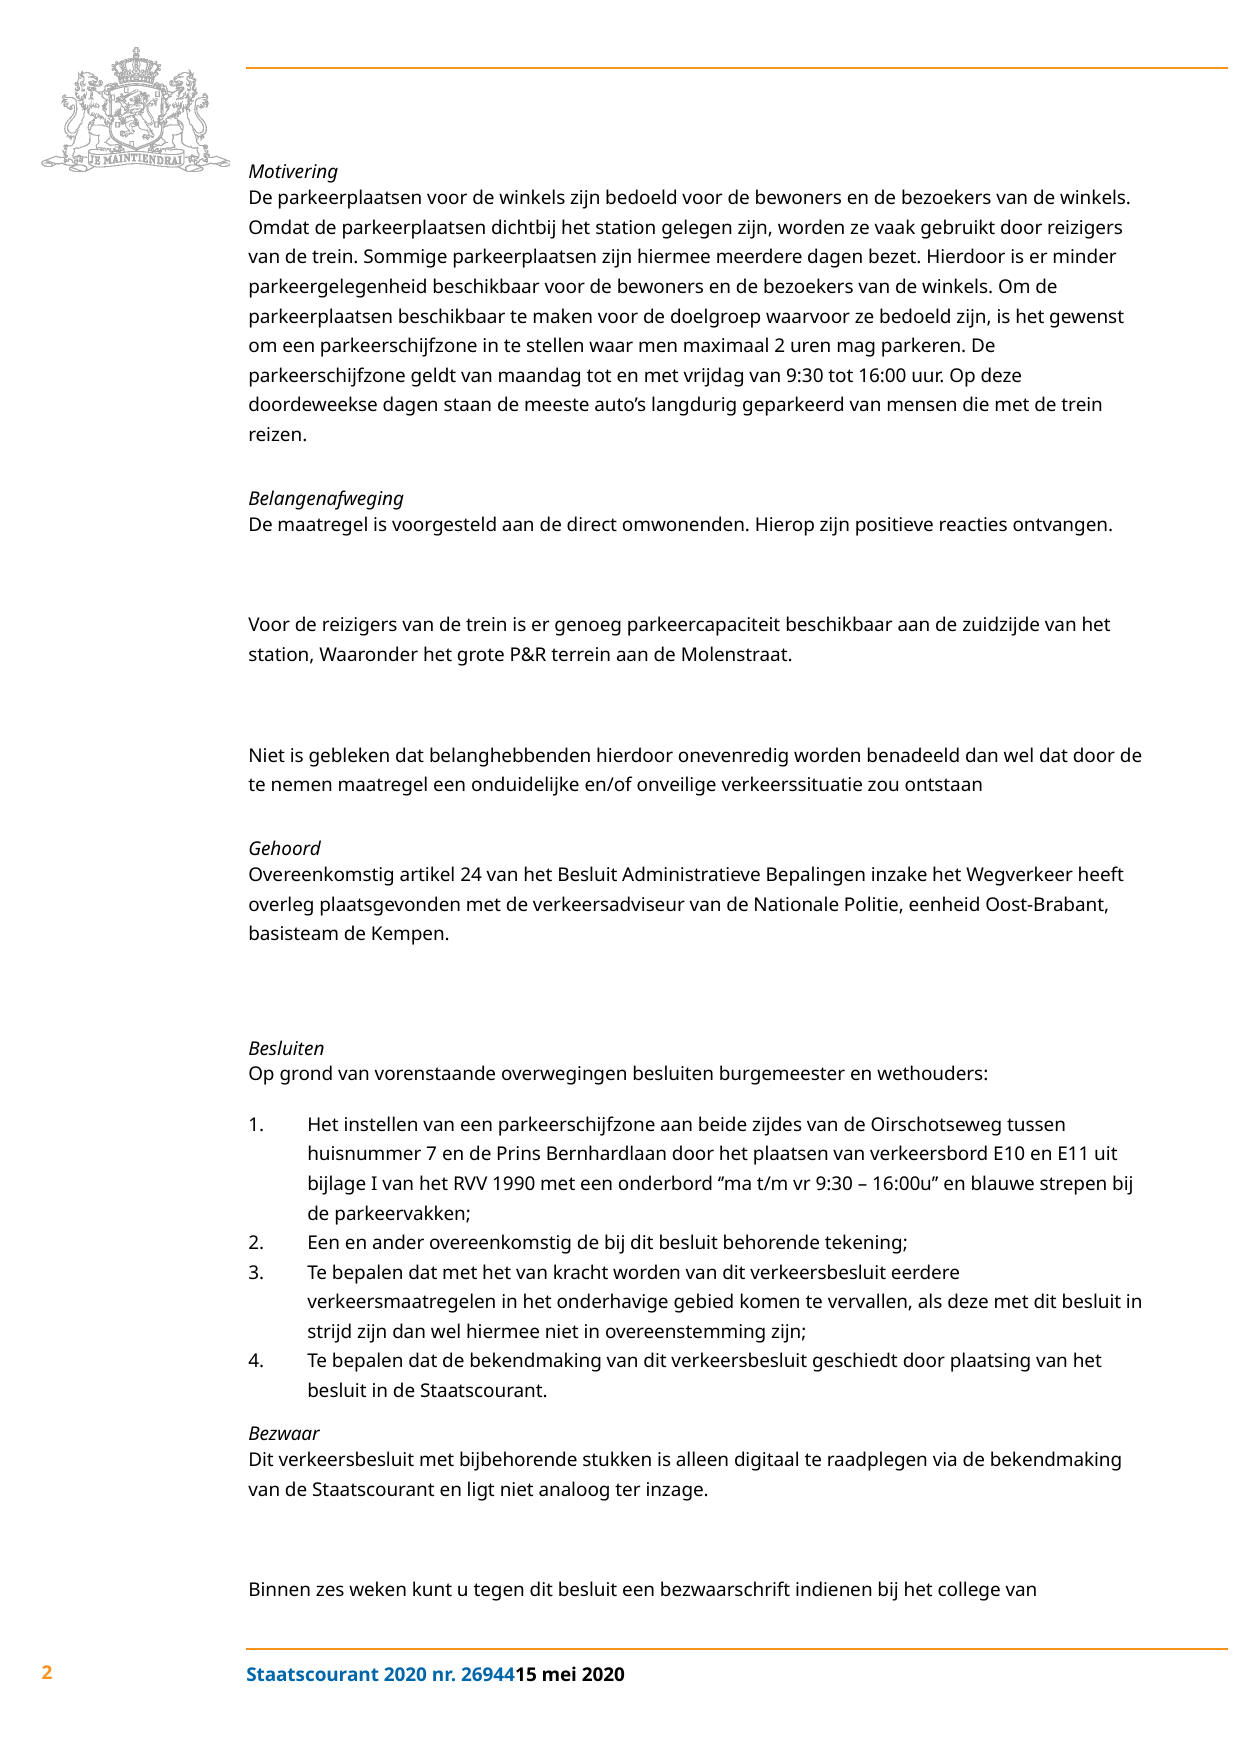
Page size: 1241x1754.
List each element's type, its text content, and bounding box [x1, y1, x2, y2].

text Dit verkeersbesluit met bijbehorende stukken is alleen digitaal te raadplegen via de bekendmaking van de Staatscourant en ligt niet analoog ter inzage. [248, 1446, 1152, 1501]
text De parkeerplaatsen voor de winkels zijn bedoeld voor de bewoners en de bezoekers van de winkels. Omdat de parkeerplaatsen dichtbij het station gelegen zijn, worden ze vaak gebruikt door reizigers van de trein. Sommige parkeerplaatsen zijn hiermee meerdere dagen bezet. Hierdoor is er minder parkeergelegenheid beschikbaar voor de bewoners en de bezoekers van de winkels. Om de parkeerplaatsen beschikbaar te maken voor de doelgroep waarvoor ze bedoeld zijn, is het gewenst om een parkeerschijfzone in te stellen waar men maximaal 2 uren mag parkeren. De parkeerschijfzone geldt van maandag tot en met vrijdag van 9:30 tot 16:00 uur. Op deze doordeweekse dagen staan de meeste auto’s langdurig geparkeerd van mensen die met de trein reizen. [248, 184, 1152, 447]
text Motivering [248, 159, 1152, 184]
text Overeenkomstig artikel 24 van het Besluit Administratieve Bepalingen inzake het Wegverkeer heeft overleg plaatsgevonden met de verkeersadviseur van de Nationale Politie, eenheid Oost-Brabant, basisteam de Kempen. [248, 861, 1152, 946]
text Op grond van vorenstaande overwegingen besluiten burgemeester en wethouders: [248, 1061, 1152, 1086]
text Besluiten [248, 1035, 1152, 1061]
picture [41, 47, 231, 172]
text De maatregel is voorgesteld aan de direct omwonenden. Hierop zijn positieve reacties ontvangen. [248, 511, 1152, 537]
list Het instellen van een parkeerschijfzone aan beide zijdes van de Oirschotseweg tussen huisnummer 7 en de Prins Bernhardlaan door het plaatsen van verkeersbord E10 en E11 uit bijlage I van het RVV 1990 met een onderbord ‘’ma t/m vr 9:30 – 16:00u’’ en blauwe strepen bij de parkeervakken; [248, 1111, 1152, 1226]
text Binnen zes weken kunt u tegen dit besluit een bezwaarschrift indienen bij het college van [248, 1577, 1152, 1602]
list Te bepalen dat de bekendmaking van dit verkeersbesluit geschiedt door plaatsing van het besluit in de Staatscourant. [248, 1348, 1152, 1403]
text Belangenafweging [248, 485, 1152, 511]
text Niet is gebleken dat belanghebbenden hierdoor onevenredig worden benadeeld dan wel dat door de te nemen maatregel een onduidelijke en/of onveilige verkeerssituatie zou ontstaan [248, 742, 1152, 797]
text Voor de reizigers van de trein is er genoeg parkeercapaciteit beschikbaar aan de zuidzijde van het station, Waaronder het grote P&R terrein aan de Molenstraat. [248, 612, 1152, 667]
list Te bepalen dat met het van kracht worden van dit verkeersbesluit eerdere verkeersmaatregelen in het onderhavige gebied komen te vervallen, als deze met dit besluit in strijd zijn dan wel hiermee niet in overeenstemming zijn; [248, 1259, 1152, 1344]
text Gehoord [248, 836, 1152, 861]
list Een en ander overeenkomstig de bij dit besluit behorende tekening; [248, 1229, 1152, 1255]
text Bezwaar [248, 1420, 1152, 1446]
